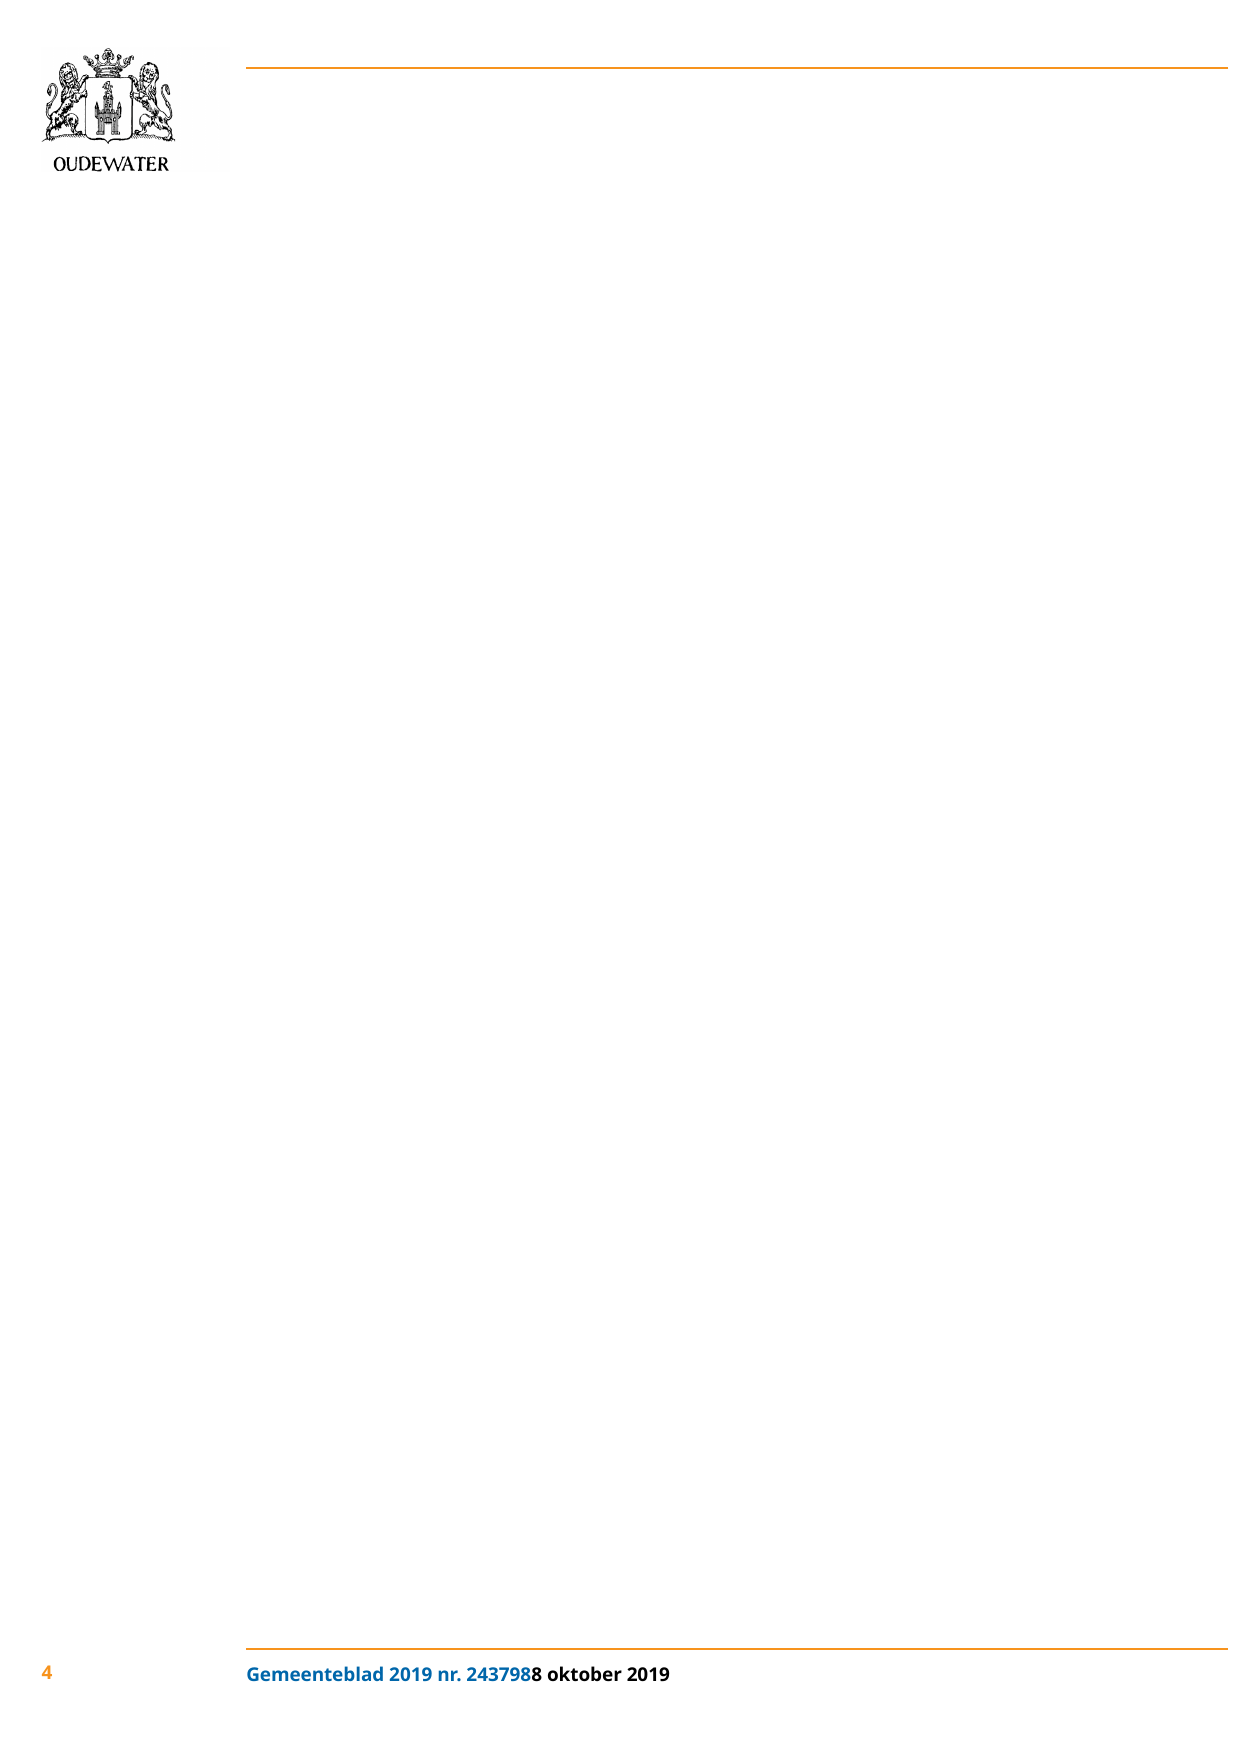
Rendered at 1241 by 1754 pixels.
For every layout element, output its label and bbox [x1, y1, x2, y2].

picture [41, 47, 231, 172]
